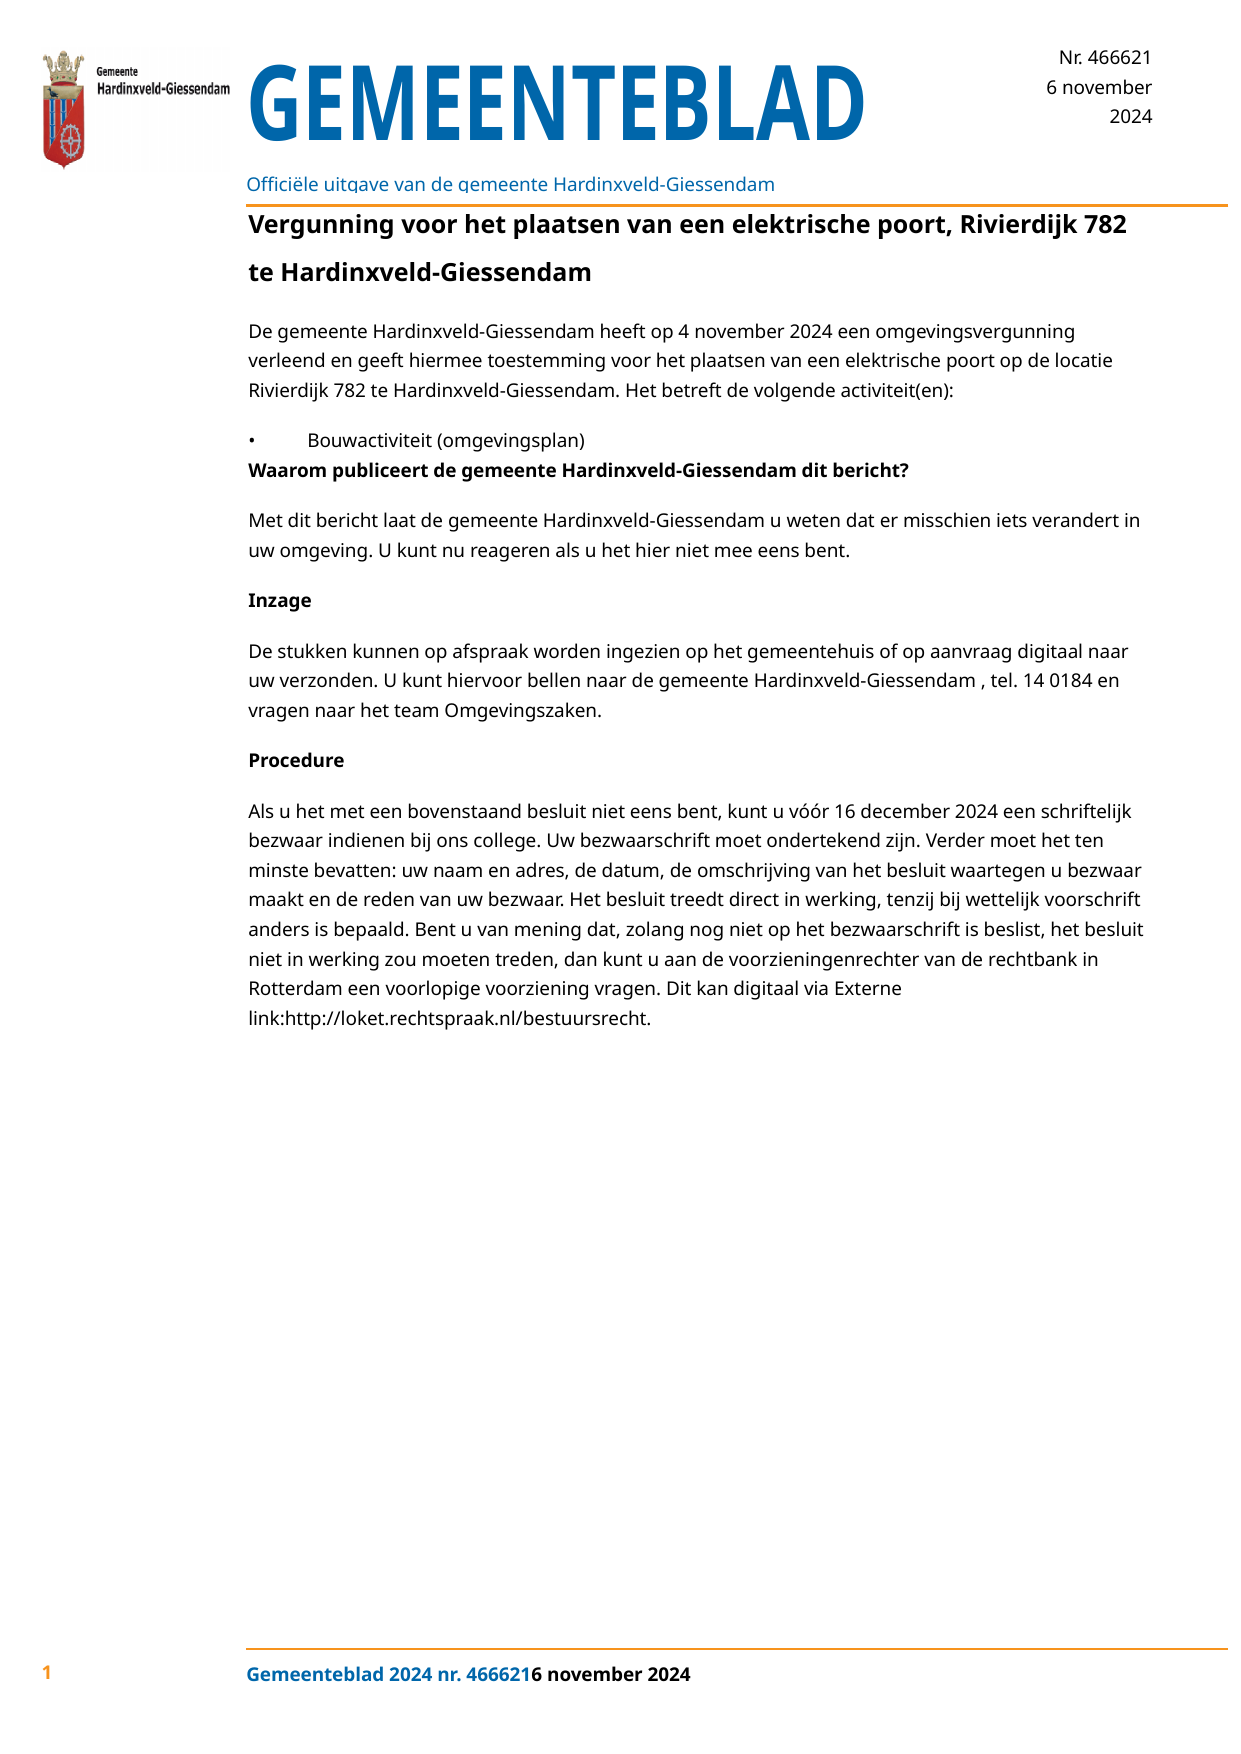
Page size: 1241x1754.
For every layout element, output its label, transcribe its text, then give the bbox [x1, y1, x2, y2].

text De gemeente Hardinxveld-Giessendam heeft op 4 november 2024 een omgevingsvergunning verleend en geeft hiermee toestemming voor het plaatsen van een elektrische poort op de locatie Rivierdijk 782 te Hardinxveld-Giessendam. Het betreft de volgende activiteit(en): [248, 318, 1152, 403]
text Waarom publiceert de gemeente Hardinxveld-Giessendam dit bericht? [248, 457, 1152, 483]
picture [41, 47, 231, 172]
text Vergunning voor het plaatsen van een elektrische poort, Rivierdijk 782 te Hardinxveld-Giessendam [248, 207, 1152, 288]
text Als u het met een bovenstaand besluit niet eens bent, kunt u vóór 16 december 2024 een schriftelijk bezwaar indienen bij ons college. Uw bezwaarschrift moet ondertekend zijn. Verder moet het ten minste bevatten: uw naam en adres, de datum, de omschrijving van het besluit waartegen u bezwaar maakt en de reden van uw bezwaar. Het besluit treedt direct in werking, tenzij bij wettelijk voorschrift anders is bepaald. Bent u van mening dat, zolang nog niet op het bezwaarschrift is beslist, het besluit niet in werking zou moeten treden, dan kunt u aan de voorzieningenrechter van de rechtbank in Rotterdam een voorlopige voorziening vragen. Dit kan digitaal via Externe link:http://loket.rechtspraak.nl/bestuursrecht. [248, 798, 1152, 1031]
text De stukken kunnen op afspraak worden ingezien op het gemeentehuis of op aanvraag digitaal naar uw verzonden. U kunt hiervoor bellen naar de gemeente Hardinxveld-Giessendam , tel. 14 0184 en vragen naar het team Omgevingszaken. [248, 638, 1152, 723]
text Met dit bericht laat de gemeente Hardinxveld-Giessendam u weten dat er misschien iets verandert in uw omgeving. U kunt nu reageren als u het hier niet mee eens bent. [248, 507, 1152, 563]
text Procedure [248, 747, 1152, 773]
list Bouwactiviteit (omgevingsplan) [248, 427, 1152, 453]
text Inzage [248, 587, 1152, 613]
